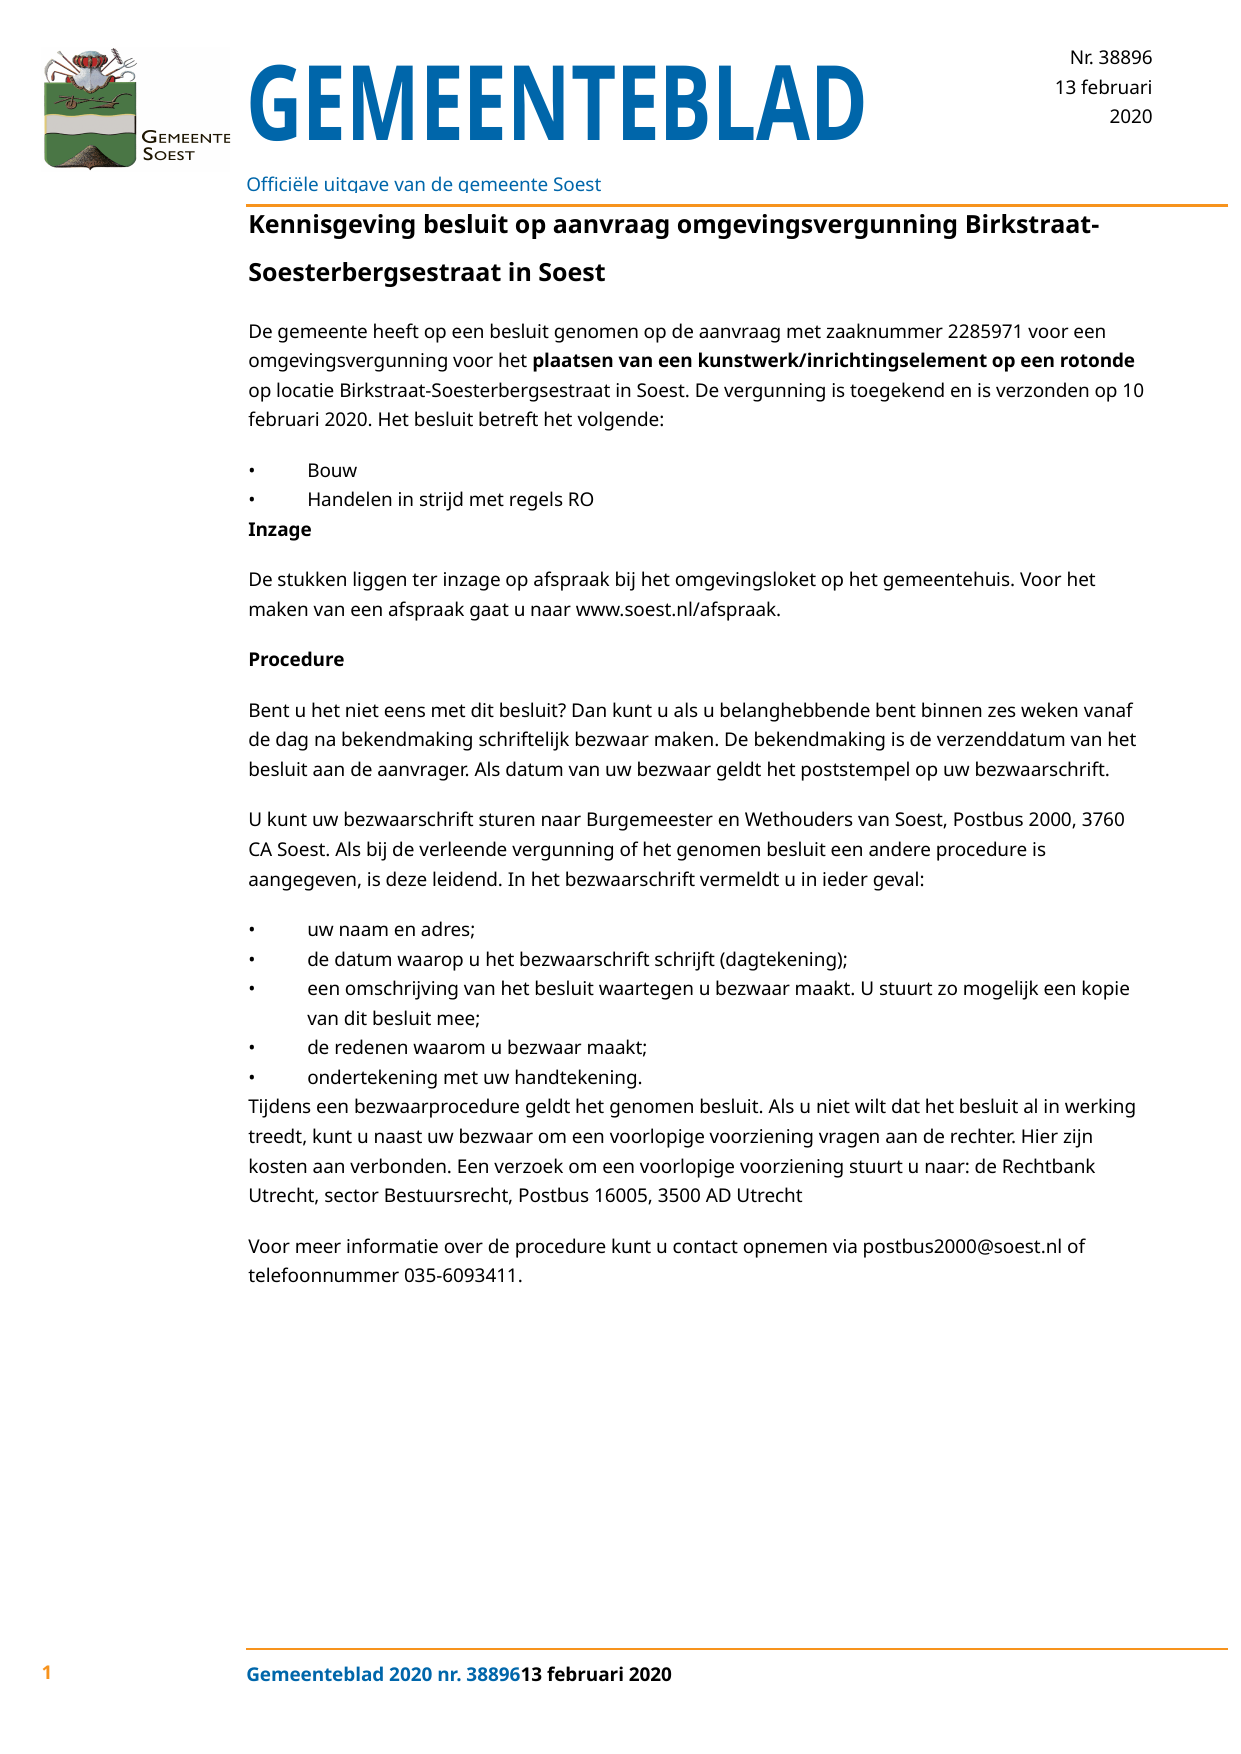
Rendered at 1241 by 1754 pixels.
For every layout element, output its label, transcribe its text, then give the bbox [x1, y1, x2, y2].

text Inzage [248, 516, 1152, 542]
list Bouw [248, 457, 1152, 483]
picture [41, 47, 231, 172]
text Voor meer informatie over de procedure kunt u contact opnemen via postbus2000@soest.nl of telefoonnummer 035-6093411. [248, 1233, 1152, 1288]
list de datum waarop u het bezwaarschrift schrijft (dagtekening); [248, 946, 1152, 972]
text U kunt uw bezwaarschrift sturen naar Burgemeester en Wethouders van Soest, Postbus 2000, 3760 CA Soest. Als bij de verleende vergunning of het genomen besluit een andere procedure is aangegeven, is deze leidend. In het bezwaarschrift vermeldt u in ieder geval: [248, 807, 1152, 892]
list Handelen in strijd met regels RO [248, 487, 1152, 512]
text De gemeente heeft op een besluit genomen op de aanvraag met zaaknummer 2285971 voor een omgevingsvergunning voor het plaatsen van een kunstwerk/inrichtingselement op een rotonde op locatie Birkstraat-Soesterbergsestraat in Soest. De vergunning is toegekend en is verzonden op 10 februari 2020. Het besluit betreft het volgende: [248, 318, 1152, 432]
text Procedure [248, 647, 1152, 672]
list een omschrijving van het besluit waartegen u bezwaar maakt. U stuurt zo mogelijk een kopie van dit besluit mee; [248, 975, 1152, 1031]
list ondertekening met uw handtekening. [248, 1064, 1152, 1090]
list de redenen waarom u bezwaar maakt; [248, 1034, 1152, 1060]
list uw naam en adres; [248, 916, 1152, 942]
text Kennisgeving besluit op aanvraag omgevingsvergunning Birkstraat-Soesterbergsestraat in Soest [248, 207, 1152, 288]
text De stukken liggen ter inzage op afspraak bij het omgevingsloket op het gemeentehuis. Voor het maken van een afspraak gaat u naar www.soest.nl/afspraak. [248, 567, 1152, 622]
text Bent u het niet eens met dit besluit? Dan kunt u als u belanghebbende bent binnen zes weken vanaf de dag na bekendmaking schriftelijk bezwaar maken. De bekendmaking is de verzenddatum van het besluit aan de aanvrager. Als datum van uw bezwaar geldt het poststempel op uw bezwaarschrift. [248, 697, 1152, 782]
text Tijdens een bezwaarprocedure geldt het genomen besluit. Als u niet wilt dat het besluit al in werking treedt, kunt u naast uw bezwaar om een voorlopige voorziening vragen aan de rechter. Hier zijn kosten aan verbonden. Een verzoek om een voorlopige voorziening stuurt u naar: de Rechtbank Utrecht, sector Bestuursrecht, Postbus 16005, 3500 AD Utrecht [248, 1094, 1152, 1208]
